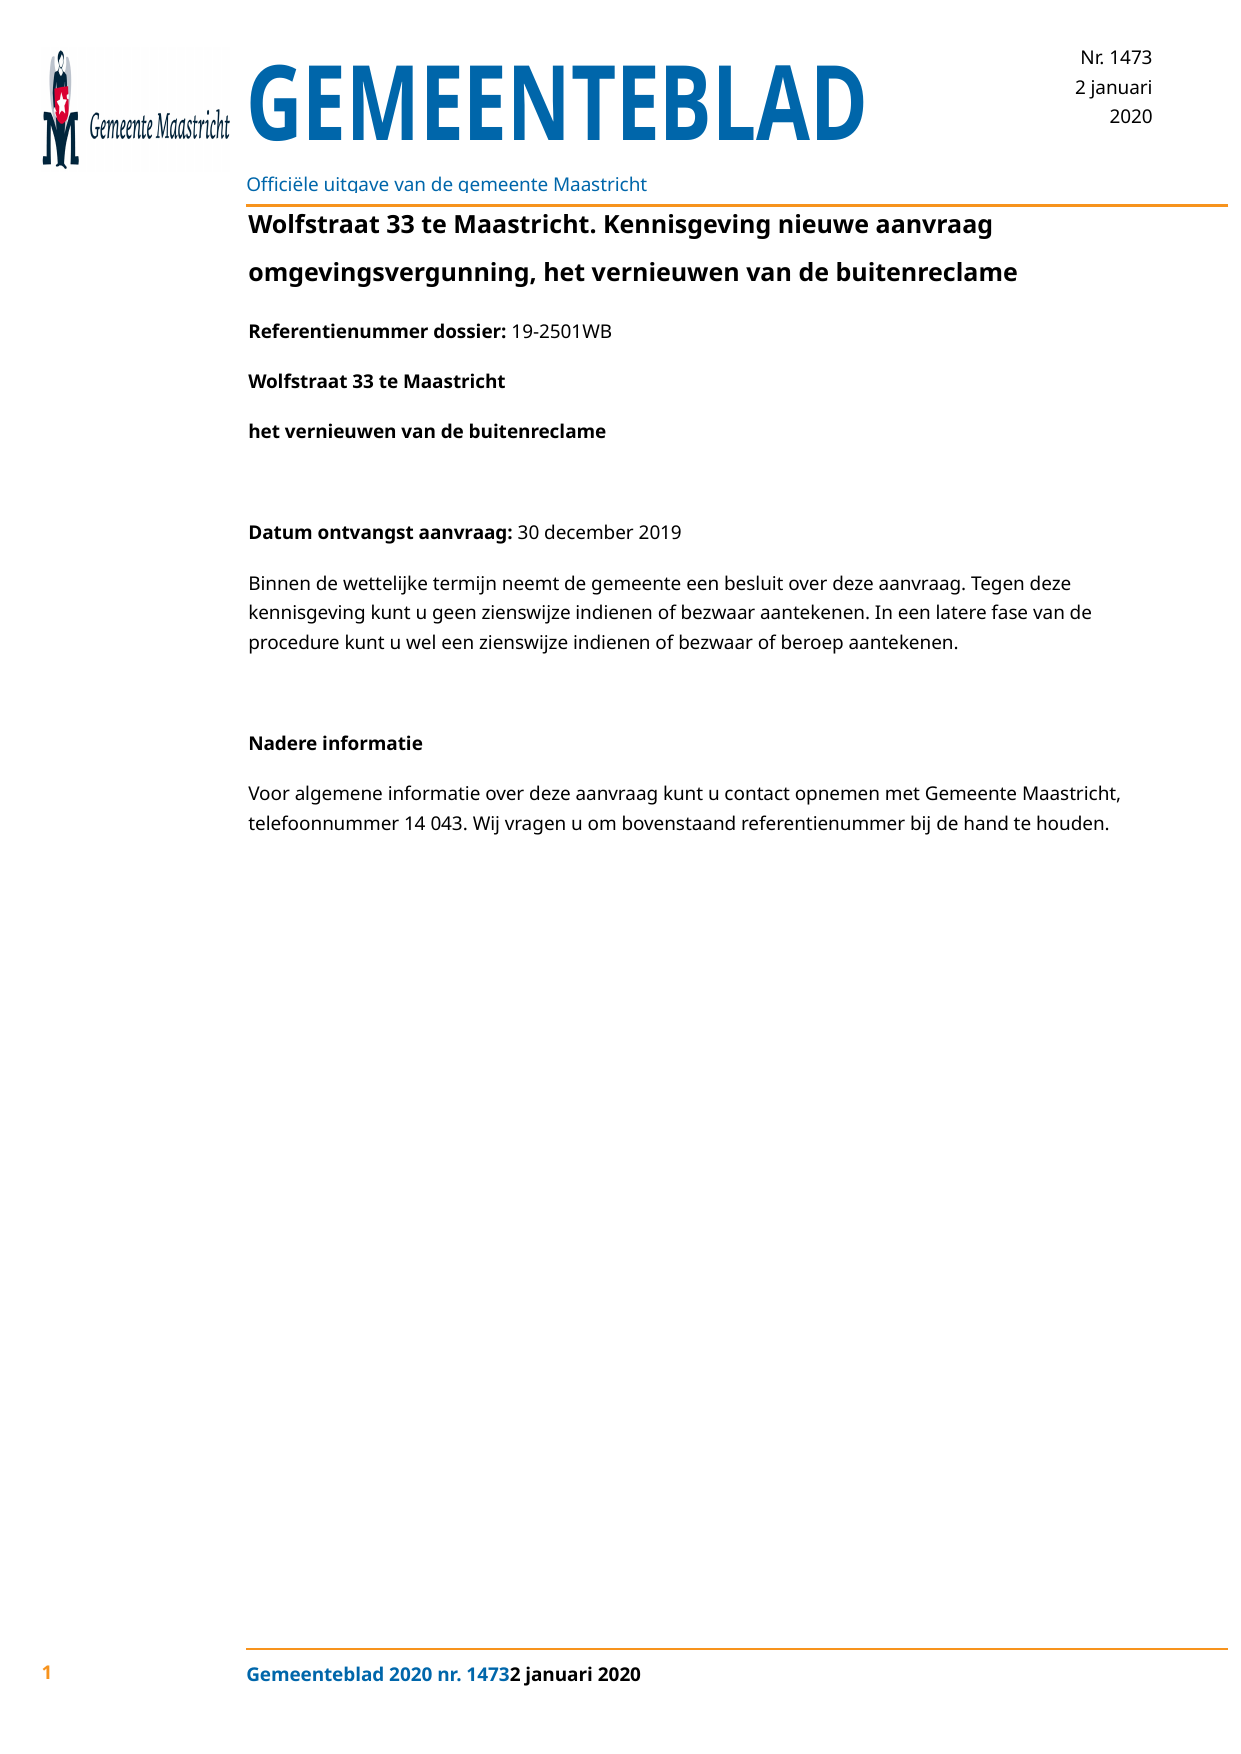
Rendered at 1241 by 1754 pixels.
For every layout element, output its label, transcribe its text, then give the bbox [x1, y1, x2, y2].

text Wolfstraat 33 te Maastricht. Kennisgeving nieuwe aanvraag omgevingsvergunning, het vernieuwen van de buitenreclame [248, 207, 1152, 288]
text Binnen de wettelijke termijn neemt de gemeente een besluit over deze aanvraag. Tegen deze kennisgeving kunt u geen zienswijze indienen of bezwaar aantekenen. In een latere fase van de procedure kunt u wel een zienswijze indienen of bezwaar of beroep aantekenen. [248, 570, 1152, 655]
text Voor algemene informatie over deze aanvraag kunt u contact opnemen met Gemeente Maastricht, telefoonnummer 14 043. Wij vragen u om bovenstaand referentienummer bij de hand te houden. [248, 780, 1152, 836]
picture [41, 47, 231, 172]
text Referentienummer dossier: 19-2501WB [248, 318, 1152, 344]
text het vernieuwen van de buitenreclame [248, 419, 1152, 444]
text Wolfstraat 33 te Maastricht [248, 368, 1152, 394]
text Nadere informatie [248, 730, 1152, 756]
text Datum ontvangst aanvraag: 30 december 2019 [248, 519, 1152, 545]
